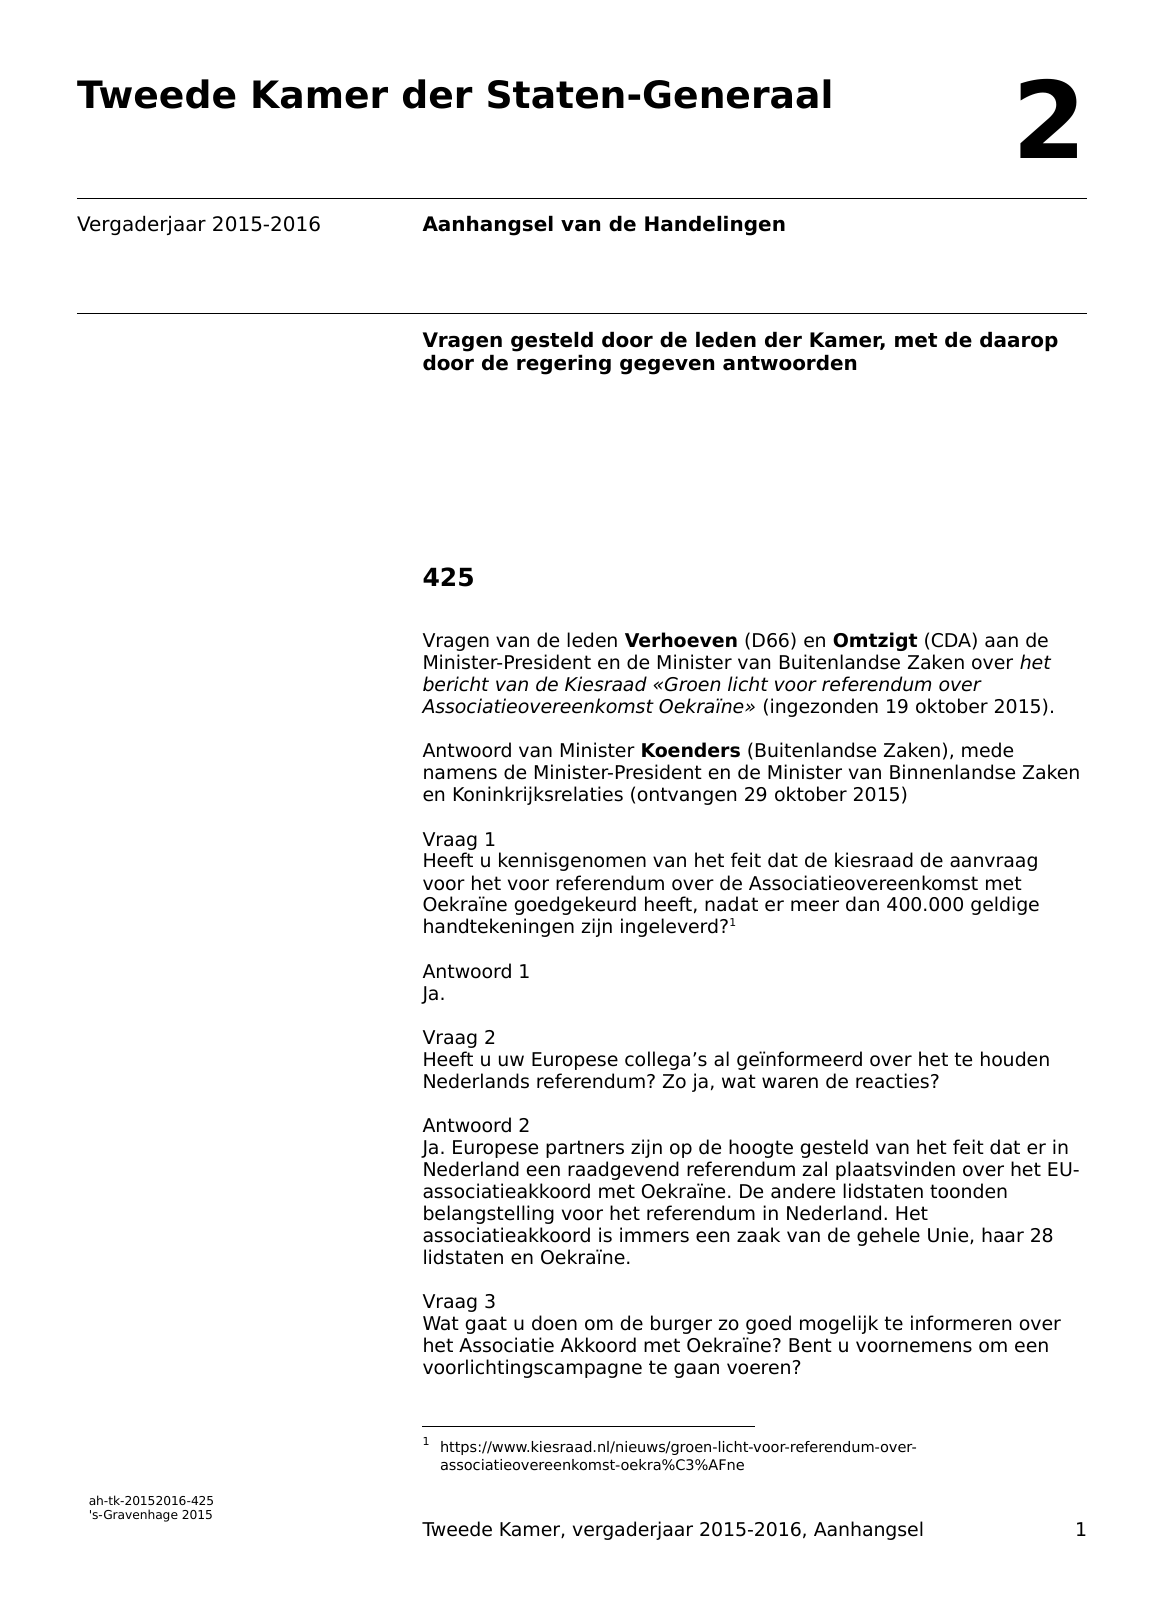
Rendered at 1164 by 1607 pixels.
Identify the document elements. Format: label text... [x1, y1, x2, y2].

text Antwoord van Minister Koenders (Buitenlandse Zaken), mede namens de Minister-President en de Minister van Binnenlandse Zaken en Koninkrijksrelaties (ontvangen 29 oktober 2015) [422, 740, 1087, 806]
text 425 [422, 563, 1087, 592]
text Ja. [422, 982, 1087, 1004]
table_cell Vragen gesteld door de leden der Kamer, met de daarop door de regering gegeven antwoorden [422, 314, 1087, 375]
text Vragen van de leden Verhoeven (D66) en Omtzigt (CDA) aan de Minister-President en de Minister van Buitenlandse Zaken over het bericht van de Kiesraad «Groen licht voor referendum over Associatieovereenkomst Oekraïne» (ingezonden 19 oktober 2015). [422, 630, 1087, 718]
text Vraag 1 [422, 828, 1087, 850]
text Antwoord 2 [422, 1115, 1087, 1137]
table_cell Vergaderjaar 2015-2016 [77, 199, 422, 313]
table_header 2 [886, 59, 1087, 198]
text ah-tk-20152016-425 [88, 1494, 323, 1508]
text Heeft u uw Europese collega’s al geïnformeerd over het te houden Nederlands referendum? Zo ja, wat waren de reacties? [422, 1049, 1087, 1093]
table_cell Aanhangsel van de Handelingen [422, 199, 1087, 313]
text Vraag 2 [422, 1027, 1087, 1049]
text Vraag 3 [422, 1291, 1087, 1313]
text Antwoord 1 [422, 961, 1087, 982]
table_cell [77, 314, 422, 375]
text Ja. Europese partners zijn op de hoogte gesteld van het feit dat er in Nederland een raadgevend referendum zal plaatsvinden over het EU-associatieakkoord met Oekraïne. De andere lidstaten toonden belangstelling voor het referendum in Nederland. Het associatieakkoord is immers een zaak van de gehele Unie, haar 28 lidstaten en Oekraïne. [422, 1137, 1087, 1269]
table_header Tweede Kamer der Staten-Generaal [77, 59, 886, 198]
text Wat gaat u doen om de burger zo goed mogelijk te informeren over het Associatie Akkoord met Oekraïne? Bent u voornemens om een voorlichtingscampagne te gaan voeren? [422, 1313, 1087, 1379]
text https://www.kiesraad.nl/nieuws/groen-licht-voor-referendum-over-associatieovereenkomst-oekra%C3%AFne [422, 1435, 1087, 1474]
text Heeft u kennisgenomen van het feit dat de kiesraad de aanvraag voor het voor referendum over de Associatieovereenkomst met Oekraïne goedgekeurd heeft, nadat er meer dan 400.000 geldige handtekeningen zijn ingeleverd? [422, 850, 1087, 938]
text 's-Gravenhage 2015 [88, 1508, 323, 1522]
